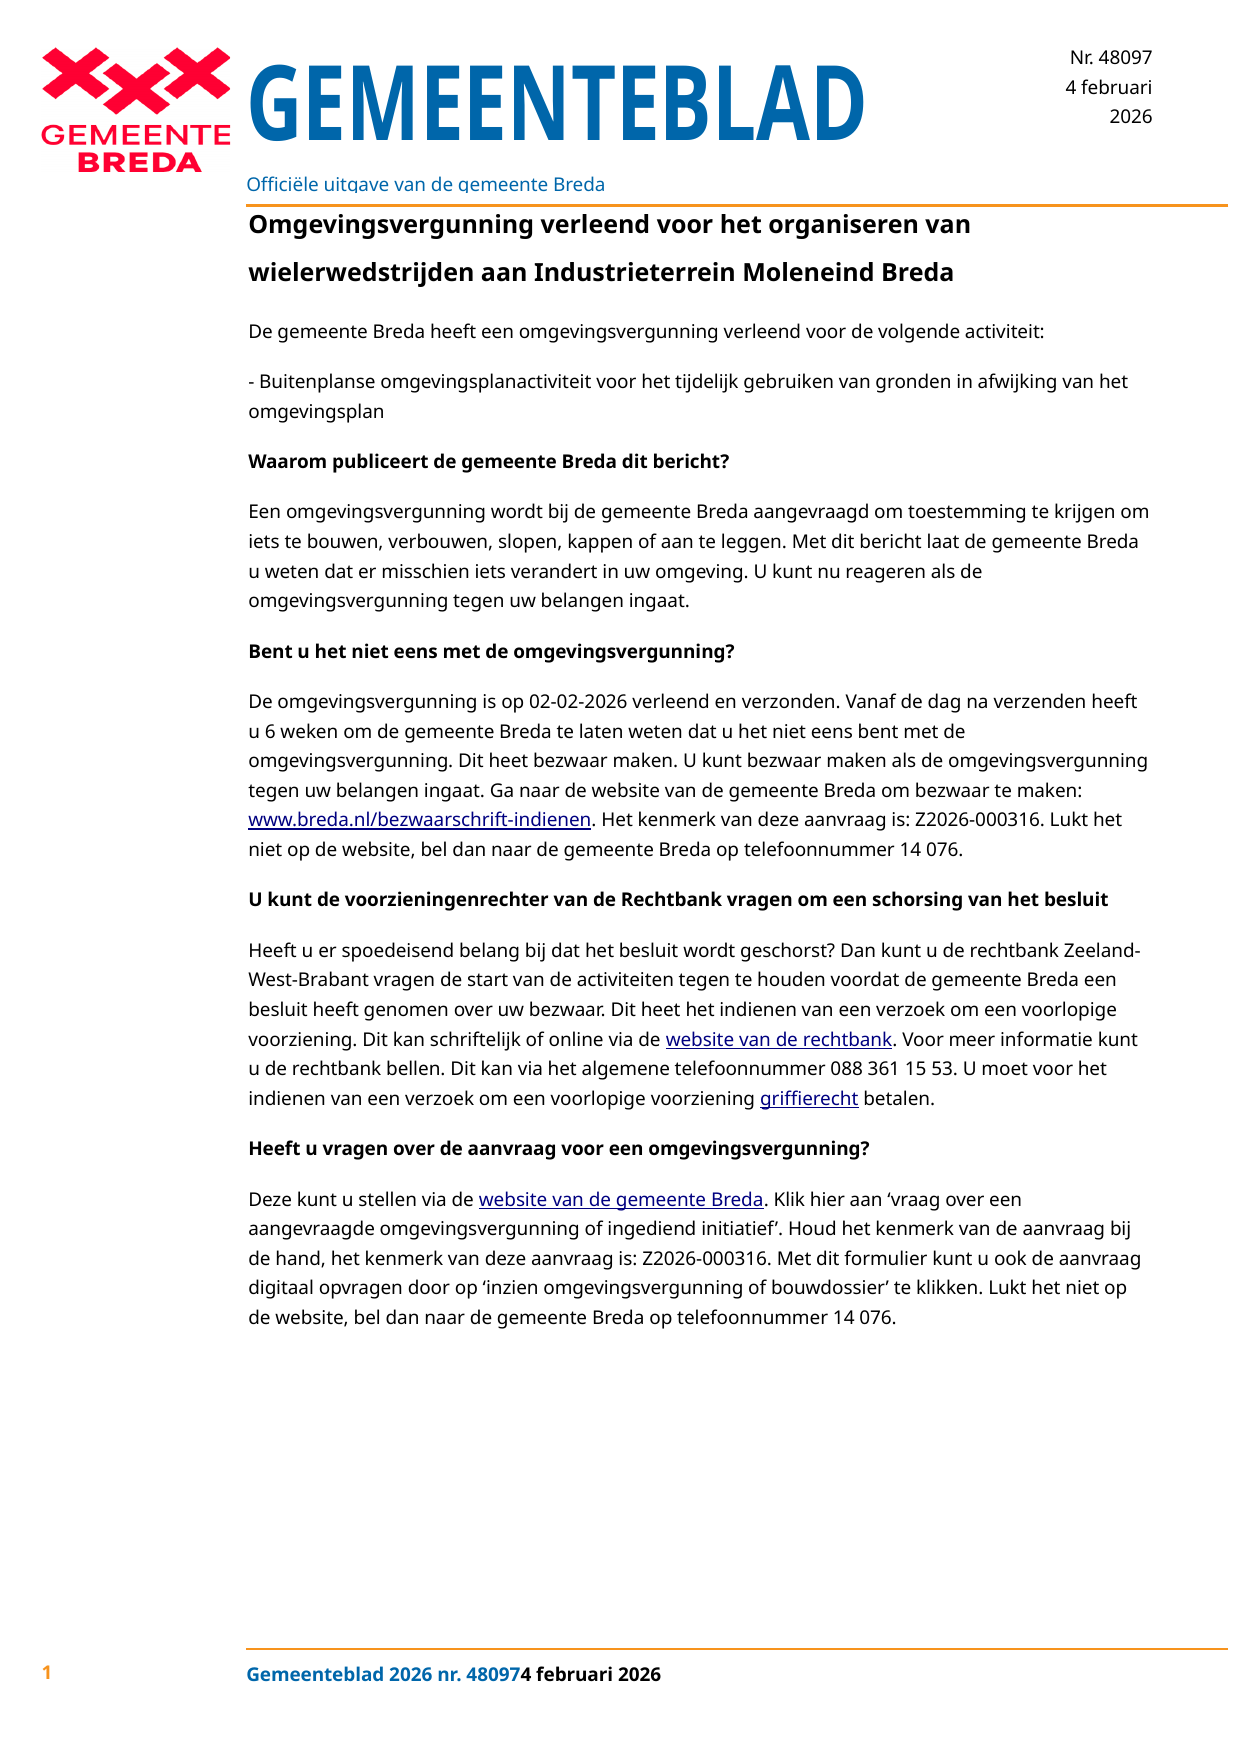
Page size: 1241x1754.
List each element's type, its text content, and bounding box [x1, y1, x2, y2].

text Een omgevingsvergunning wordt bij de gemeente Breda aangevraagd om toestemming te krijgen om iets te bouwen, verbouwen, slopen, kappen of aan te leggen. Met dit bericht laat de gemeente Breda u weten dat er misschien iets verandert in uw omgeving. U kunt nu reageren als de omgevingsvergunning tegen uw belangen ingaat. [248, 499, 1152, 613]
text Omgevingsvergunning verleend voor het organiseren van wielerwedstrijden aan Industrieterrein Moleneind Breda [248, 207, 1152, 288]
text De omgevingsvergunning is op 02-02-2026 verleend en verzonden. Vanaf de dag na verzenden heeft u 6 weken om de gemeente Breda te laten weten dat u het niet eens bent met de omgevingsvergunning. Dit heet bezwaar maken. U kunt bezwaar maken als de omgevingsvergunning tegen uw belangen ingaat. Ga naar de website van de gemeente Breda om bezwaar te maken: www.breda.nl/bezwaarschrift-indienen. Het kenmerk van deze aanvraag is: Z2026-000316. Lukt het niet op de website, bel dan naar de gemeente Breda op telefoonnummer 14 076. [248, 688, 1152, 862]
picture [41, 47, 231, 172]
text Heeft u er spoedeisend belang bij dat het besluit wordt geschorst? Dan kunt u de rechtbank Zeeland-West-Brabant vragen de start van de activiteiten tegen te houden voordat de gemeente Breda een besluit heeft genomen over uw bezwaar. Dit heet het indienen van een verzoek om een voorlopige voorziening. Dit kan schriftelijk of online via de website van de rechtbank. Voor meer informatie kunt u de rechtbank bellen. Dit kan via het algemene telefoonnummer 088 361 15 53. U moet voor het indienen van een verzoek om een voorlopige voorziening griffierecht betalen. [248, 937, 1152, 1111]
text Deze kunt u stellen via de website van de gemeente Breda. Klik hier aan ‘vraag over een aangevraagde omgevingsvergunning of ingediend initiatief’. Houd het kenmerk van de aanvraag bij de hand, het kenmerk van deze aanvraag is: Z2026-000316. Met dit formulier kunt u ook de aanvraag digitaal opvragen door op ‘inzien omgevingsvergunning of bouwdossier’ te klikken. Lukt het niet op de website, bel dan naar de gemeente Breda op telefoonnummer 14 076. [248, 1186, 1152, 1330]
text - Buitenplanse omgevingsplanactiviteit voor het tijdelijk gebruiken van gronden in afwijking van het omgevingsplan [248, 368, 1152, 424]
text De gemeente Breda heeft een omgevingsvergunning verleend voor de volgende activiteit: [248, 318, 1152, 344]
text Heeft u vragen over de aanvraag voor een omgevingsvergunning? [248, 1135, 1152, 1161]
text Waarom publiceert de gemeente Breda dit bericht? [248, 448, 1152, 474]
text U kunt de voorzieningenrechter van de Rechtbank vragen om een schorsing van het besluit [248, 887, 1152, 912]
text Bent u het niet eens met de omgevingsvergunning? [248, 638, 1152, 664]
